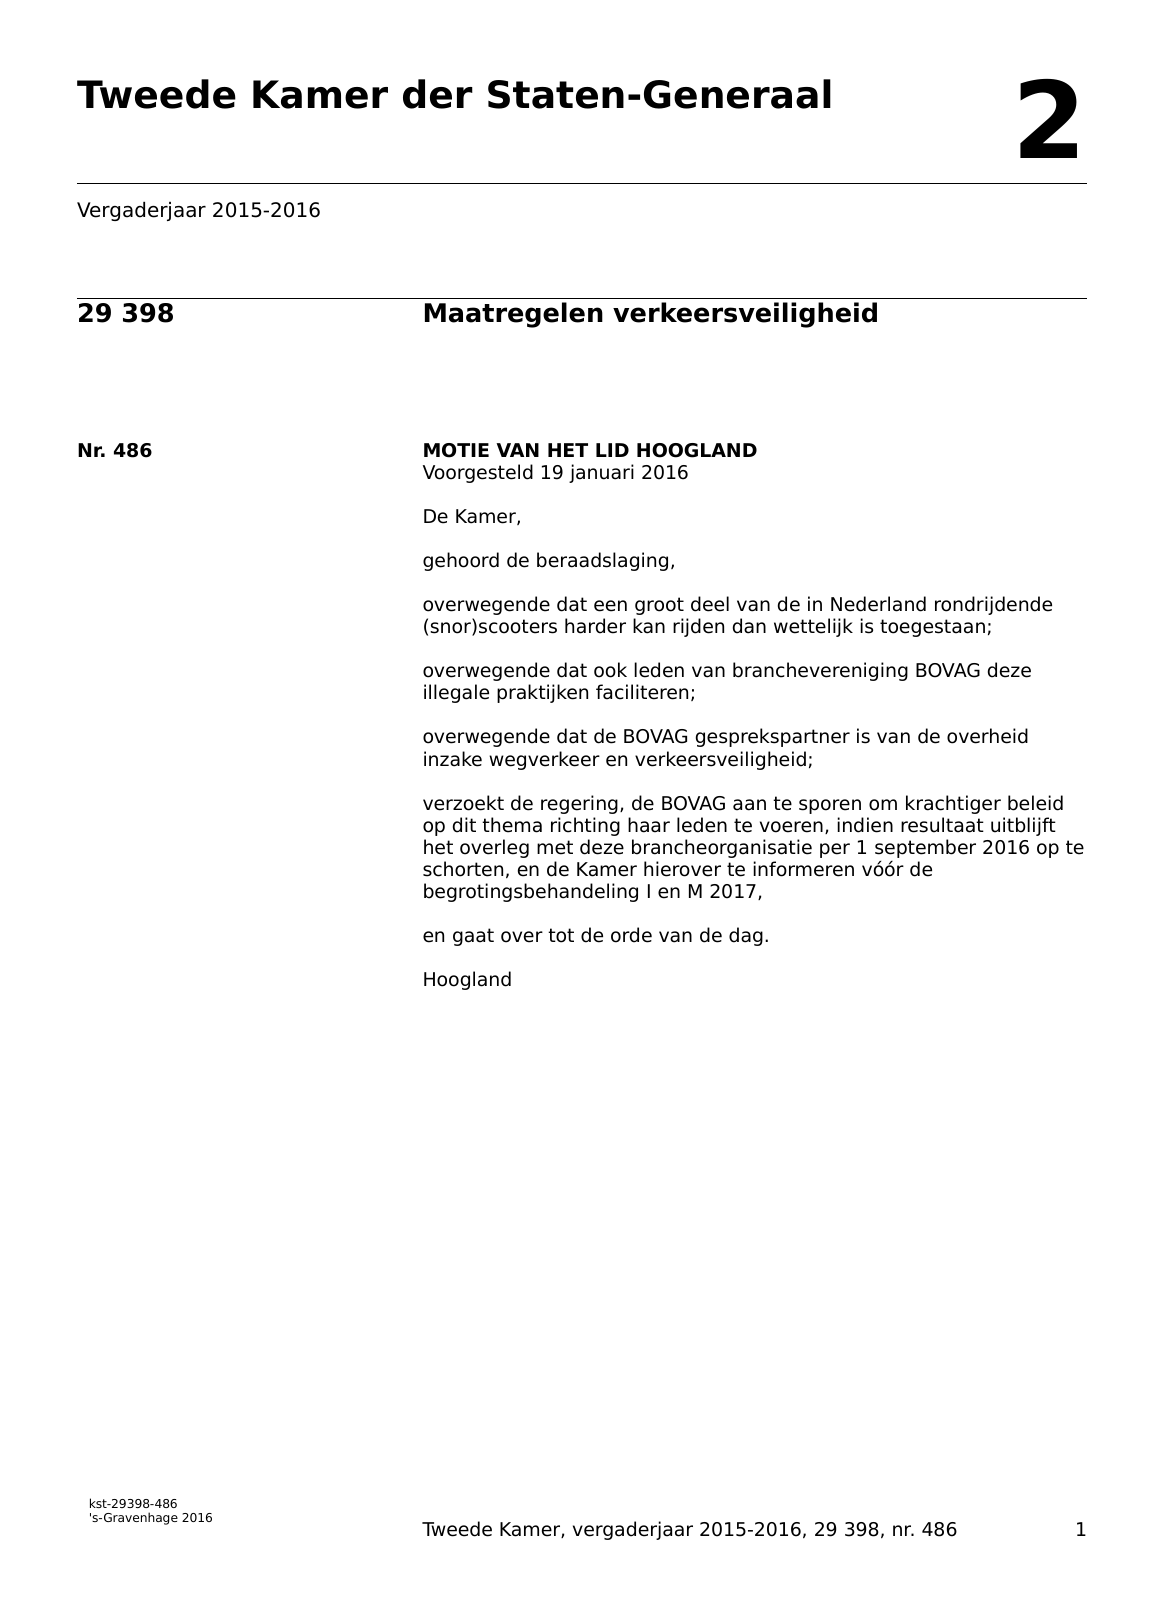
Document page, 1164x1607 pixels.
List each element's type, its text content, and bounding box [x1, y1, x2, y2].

text kst-29398-486 [88, 1497, 323, 1511]
text 's-Gravenhage 2016 [88, 1511, 323, 1525]
text verzoekt de regering, de BOVAG aan te sporen om krachtiger beleid op dit thema richting haar leden te voeren, indien resultaat uitblijft het overleg met deze brancheorganisatie per 1 september 2016 op te schorten, en de Kamer hierover te informeren vóór de begrotingsbehandeling I en M 2017, [422, 793, 1087, 902]
text gehoord de beraadslaging, [422, 550, 1087, 572]
text Hoogland [422, 969, 1087, 991]
text De Kamer, [422, 506, 1087, 528]
subtitle Nr. 486 MOTIE VAN HET LID HOOGLAND [77, 440, 1087, 462]
text overwegende dat ook leden van branchevereniging BOVAG deze illegale praktijken faciliteren; [422, 660, 1087, 704]
subtitle 29 398 Maatregelen verkeersveiligheid [77, 299, 1087, 329]
text overwegende dat de BOVAG gesprekspartner is van de overheid inzake wegverkeer en verkeersveiligheid; [422, 726, 1087, 770]
text overwegende dat een groot deel van de in Nederland rondrijdende (snor)scooters harder kan rijden dan wettelijk is toegestaan; [422, 594, 1087, 638]
table_header 2 [886, 59, 1087, 183]
table_header Tweede Kamer der Staten-Generaal [77, 59, 886, 183]
table_cell Vergaderjaar 2015-2016 [77, 184, 1087, 298]
text en gaat over tot de orde van de dag. [422, 925, 1087, 947]
text Voorgesteld 19 januari 2016 [422, 462, 1087, 484]
